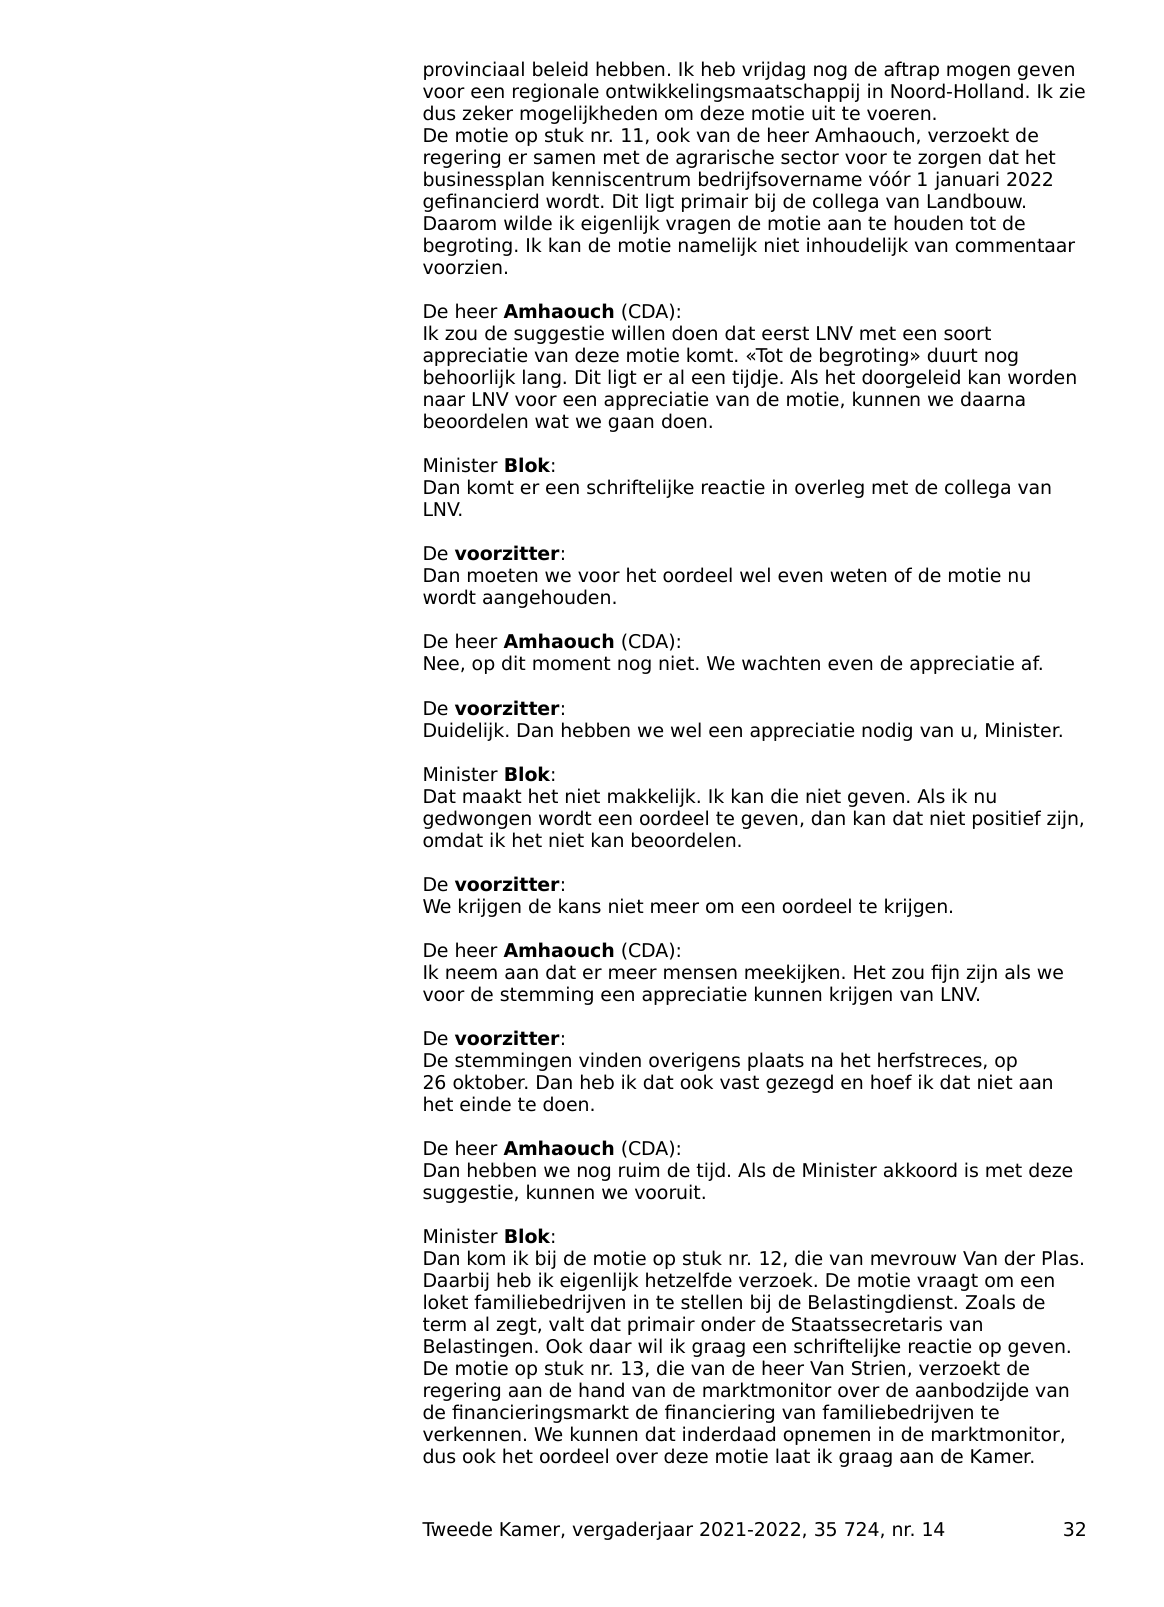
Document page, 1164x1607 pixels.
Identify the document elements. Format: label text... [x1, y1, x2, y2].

text De heer Amhaouch (CDA): [422, 940, 1087, 962]
text Duidelijk. Dan hebben we wel een appreciatie nodig van u, Minister. [422, 719, 1087, 741]
text De motie op stuk nr. 13, die van de heer Van Strien, verzoekt de regering aan de hand van de marktmonitor over de aanbodzijde van de financieringsmarkt de financiering van familiebedrijven te verkennen. We kunnen dat inderdaad opnemen in de marktmonitor, dus ook het oordeel over deze motie laat ik graag aan de Kamer. [422, 1358, 1087, 1468]
text Dan kom ik bij de motie op stuk nr. 12, die van mevrouw Van der Plas. Daarbij heb ik eigenlijk hetzelfde verzoek. De motie vraagt om een loket familiebedrijven in te stellen bij de Belastingdienst. Zoals de term al zegt, valt dat primair onder de Staatssecretaris van Belastingen. Ook daar wil ik graag een schriftelijke reactie op geven. [422, 1248, 1087, 1358]
text Ik zou de suggestie willen doen dat eerst LNV met een soort appreciatie van deze motie komt. «Tot de begroting» duurt nog behoorlijk lang. Dit ligt er al een tijdje. Als het doorgeleid kan worden naar LNV voor een appreciatie van de motie, kunnen we daarna beoordelen wat we gaan doen. [422, 323, 1087, 433]
text De motie op stuk nr. 11, ook van de heer Amhaouch, verzoekt de regering er samen met de agrarische sector voor te zorgen dat het businessplan kenniscentrum bedrijfsovername vóór 1 januari 2022 gefinancierd wordt. Dit ligt primair bij de collega van Landbouw. Daarom wilde ik eigenlijk vragen de motie aan te houden tot de begroting. Ik kan de motie namelijk niet inhoudelijk van commentaar voorzien. [422, 125, 1087, 279]
text De stemmingen vinden overigens plaats na het herfstreces, op 26 oktober. Dan heb ik dat ook vast gezegd en hoef ik dat niet aan het einde te doen. [422, 1050, 1087, 1116]
text Dan hebben we nog ruim de tijd. Als de Minister akkoord is met deze suggestie, kunnen we vooruit. [422, 1160, 1087, 1204]
text De voorzitter: [422, 1028, 1087, 1050]
text Minister Blok: [422, 764, 1087, 786]
text Dan komt er een schriftelijke reactie in overleg met de collega van LNV. [422, 477, 1087, 521]
text De heer Amhaouch (CDA): [422, 301, 1087, 323]
text De voorzitter: [422, 697, 1087, 719]
text De heer Amhaouch (CDA): [422, 631, 1087, 653]
text Minister Blok: [422, 1226, 1087, 1248]
text Dat maakt het niet makkelijk. Ik kan die niet geven. Als ik nu gedwongen wordt een oordeel te geven, dan kan dat niet positief zijn, omdat ik het niet kan beoordelen. [422, 786, 1087, 852]
text Minister Blok: [422, 455, 1087, 477]
text De voorzitter: [422, 874, 1087, 896]
text De heer Amhaouch (CDA): [422, 1138, 1087, 1160]
text De voorzitter: [422, 543, 1087, 565]
text Dan moeten we voor het oordeel wel even weten of de motie nu wordt aangehouden. [422, 565, 1087, 609]
text Nee, op dit moment nog niet. We wachten even de appreciatie af. [422, 653, 1087, 675]
text We krijgen de kans niet meer om een oordeel te krijgen. [422, 896, 1087, 918]
text Ik neem aan dat er meer mensen meekijken. Het zou fijn zijn als we voor de stemming een appreciatie kunnen krijgen van LNV. [422, 962, 1087, 1006]
text provinciaal beleid hebben. Ik heb vrijdag nog de aftrap mogen geven voor een regionale ontwikkelingsmaatschappij in Noord-Holland. Ik zie dus zeker mogelijkheden om deze motie uit te voeren. [422, 59, 1087, 125]
